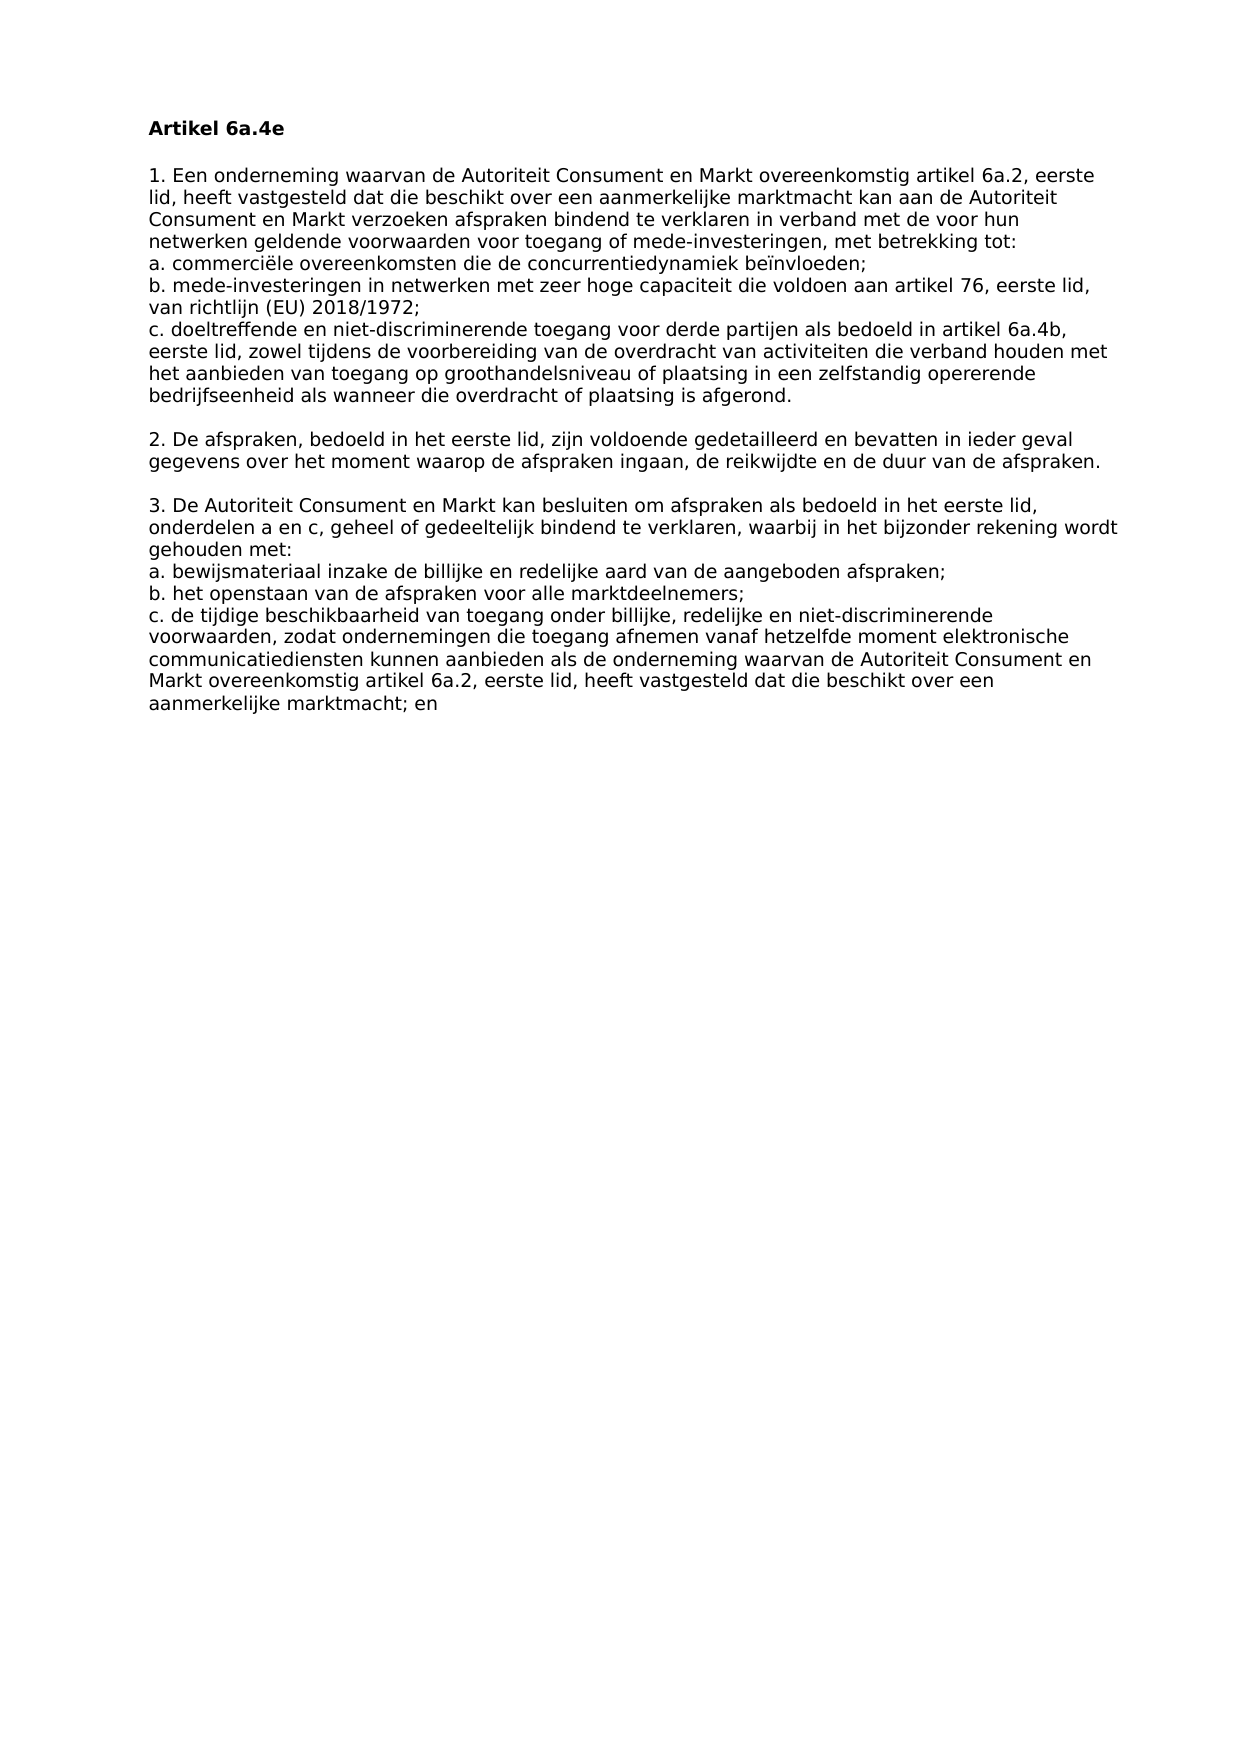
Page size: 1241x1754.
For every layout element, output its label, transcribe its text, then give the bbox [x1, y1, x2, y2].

subtitle Artikel 6a.4e [148, 118, 1122, 140]
text b. mede-investeringen in netwerken met zeer hoge capaciteit die voldoen aan artikel 76, eerste lid, van richtlijn (EU) 2018/1972; [148, 275, 1122, 319]
text c. de tijdige beschikbaarheid van toegang onder billijke, redelijke en niet-discriminerende voorwaarden, zodat ondernemingen die toegang afnemen vanaf hetzelfde moment elektronische communicatiediensten kunnen aanbieden als de onderneming waarvan de Autoriteit Consument en Markt overeenkomstig artikel 6a.2, eerste lid, heeft vastgesteld dat die beschikt over een aanmerkelijke marktmacht; en [148, 604, 1122, 714]
text a. commerciële overeenkomsten die de concurrentiedynamiek beïnvloeden; [148, 253, 1122, 275]
text 2. De afspraken, bedoeld in het eerste lid, zijn voldoende gedetailleerd en bevatten in ieder geval gegevens over het moment waarop de afspraken ingaan, de reikwijdte en de duur van de afspraken. [148, 429, 1122, 473]
text 3. De Autoriteit Consument en Markt kan besluiten om afspraken als bedoeld in het eerste lid, onderdelen a en c, geheel of gedeeltelijk bindend te verklaren, waarbij in het bijzonder rekening wordt gehouden met: [148, 494, 1122, 561]
text b. het openstaan van de afspraken voor alle marktdeelnemers; [148, 582, 1122, 604]
text 1. Een onderneming waarvan de Autoriteit Consument en Markt overeenkomstig artikel 6a.2, eerste lid, heeft vastgesteld dat die beschikt over een aanmerkelijke marktmacht kan aan de Autoriteit Consument en Markt verzoeken afspraken bindend te verklaren in verband met de voor hun netwerken geldende voorwaarden voor toegang of mede-investeringen, met betrekking tot: [148, 165, 1122, 253]
text c. doeltreffende en niet-discriminerende toegang voor derde partijen als bedoeld in artikel 6a.4b, eerste lid, zowel tijdens de voorbereiding van de overdracht van activiteiten die verband houden met het aanbieden van toegang op groothandelsniveau of plaatsing in een zelfstandig opererende bedrijfseenheid als wanneer die overdracht of plaatsing is afgerond. [148, 319, 1122, 407]
text a. bewijsmateriaal inzake de billijke en redelijke aard van de aangeboden afspraken; [148, 561, 1122, 582]
